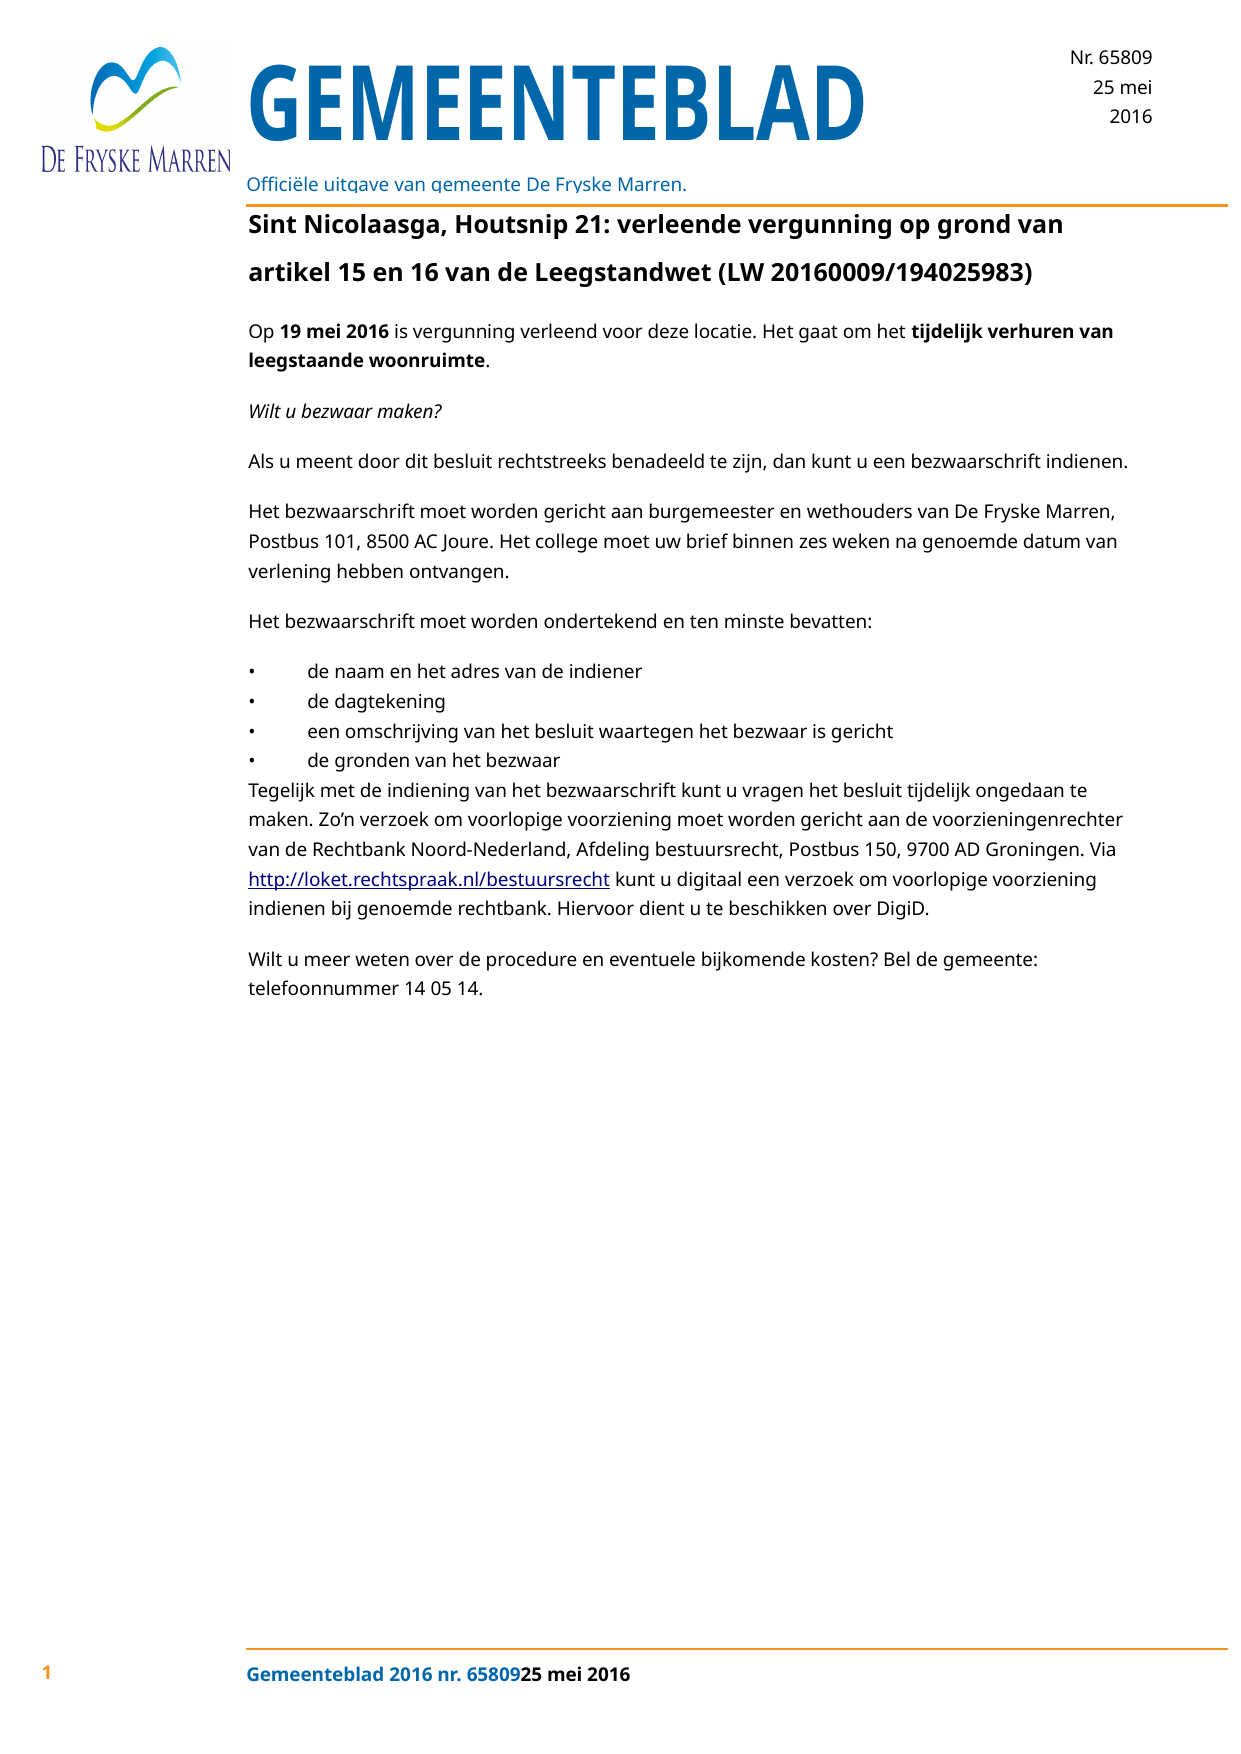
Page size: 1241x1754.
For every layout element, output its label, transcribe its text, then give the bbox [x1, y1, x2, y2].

text Sint Nicolaasga, Houtsnip 21: verleende vergunning op grond van artikel 15 en 16 van de Leegstandwet (LW 20160009/194025983) [248, 207, 1152, 288]
list een omschrijving van het besluit waartegen het bezwaar is gericht [248, 718, 1152, 744]
text Wilt u meer weten over de procedure en eventuele bijkomende kosten? Bel de gemeente: telefoonnummer 14 05 14. [248, 946, 1152, 1001]
text Het bezwaarschrift moet worden ondertekend en ten minste bevatten: [248, 608, 1152, 634]
picture [41, 47, 231, 172]
list de gronden van het bezwaar [248, 747, 1152, 773]
list de dagtekening [248, 688, 1152, 714]
text Als u meent door dit besluit rechtstreeks benadeeld te zijn, dan kunt u een bezwaarschrift indienen. [248, 448, 1152, 474]
list de naam en het adres van de indiener [248, 659, 1152, 684]
text Het bezwaarschrift moet worden gericht aan burgemeester en wethouders van De Fryske Marren, Postbus 101, 8500 AC Joure. Het college moet uw brief binnen zes weken na genoemde datum van verlening hebben ontvangen. [248, 499, 1152, 584]
text Tegelijk met de indiening van het bezwaarschrift kunt u vragen het besluit tijdelijk ongedaan te maken. Zo’n verzoek om voorlopige voorziening moet worden gericht aan de voorzieningenrechter van de Rechtbank Noord-Nederland, Afdeling bestuursrecht, Postbus 150, 9700 AD Groningen. Via http://loket.rechtspraak.nl/bestuursrecht kunt u digitaal een verzoek om voorlopige voorziening indienen bij genoemde rechtbank. Hiervoor dient u te beschikken over DigiD. [248, 777, 1152, 921]
text Wilt u bezwaar maken? [248, 398, 1152, 424]
text Op 19 mei 2016 is vergunning verleend voor deze locatie. Het gaat om het tijdelijk verhuren van leegstaande woonruimte. [248, 318, 1152, 373]
